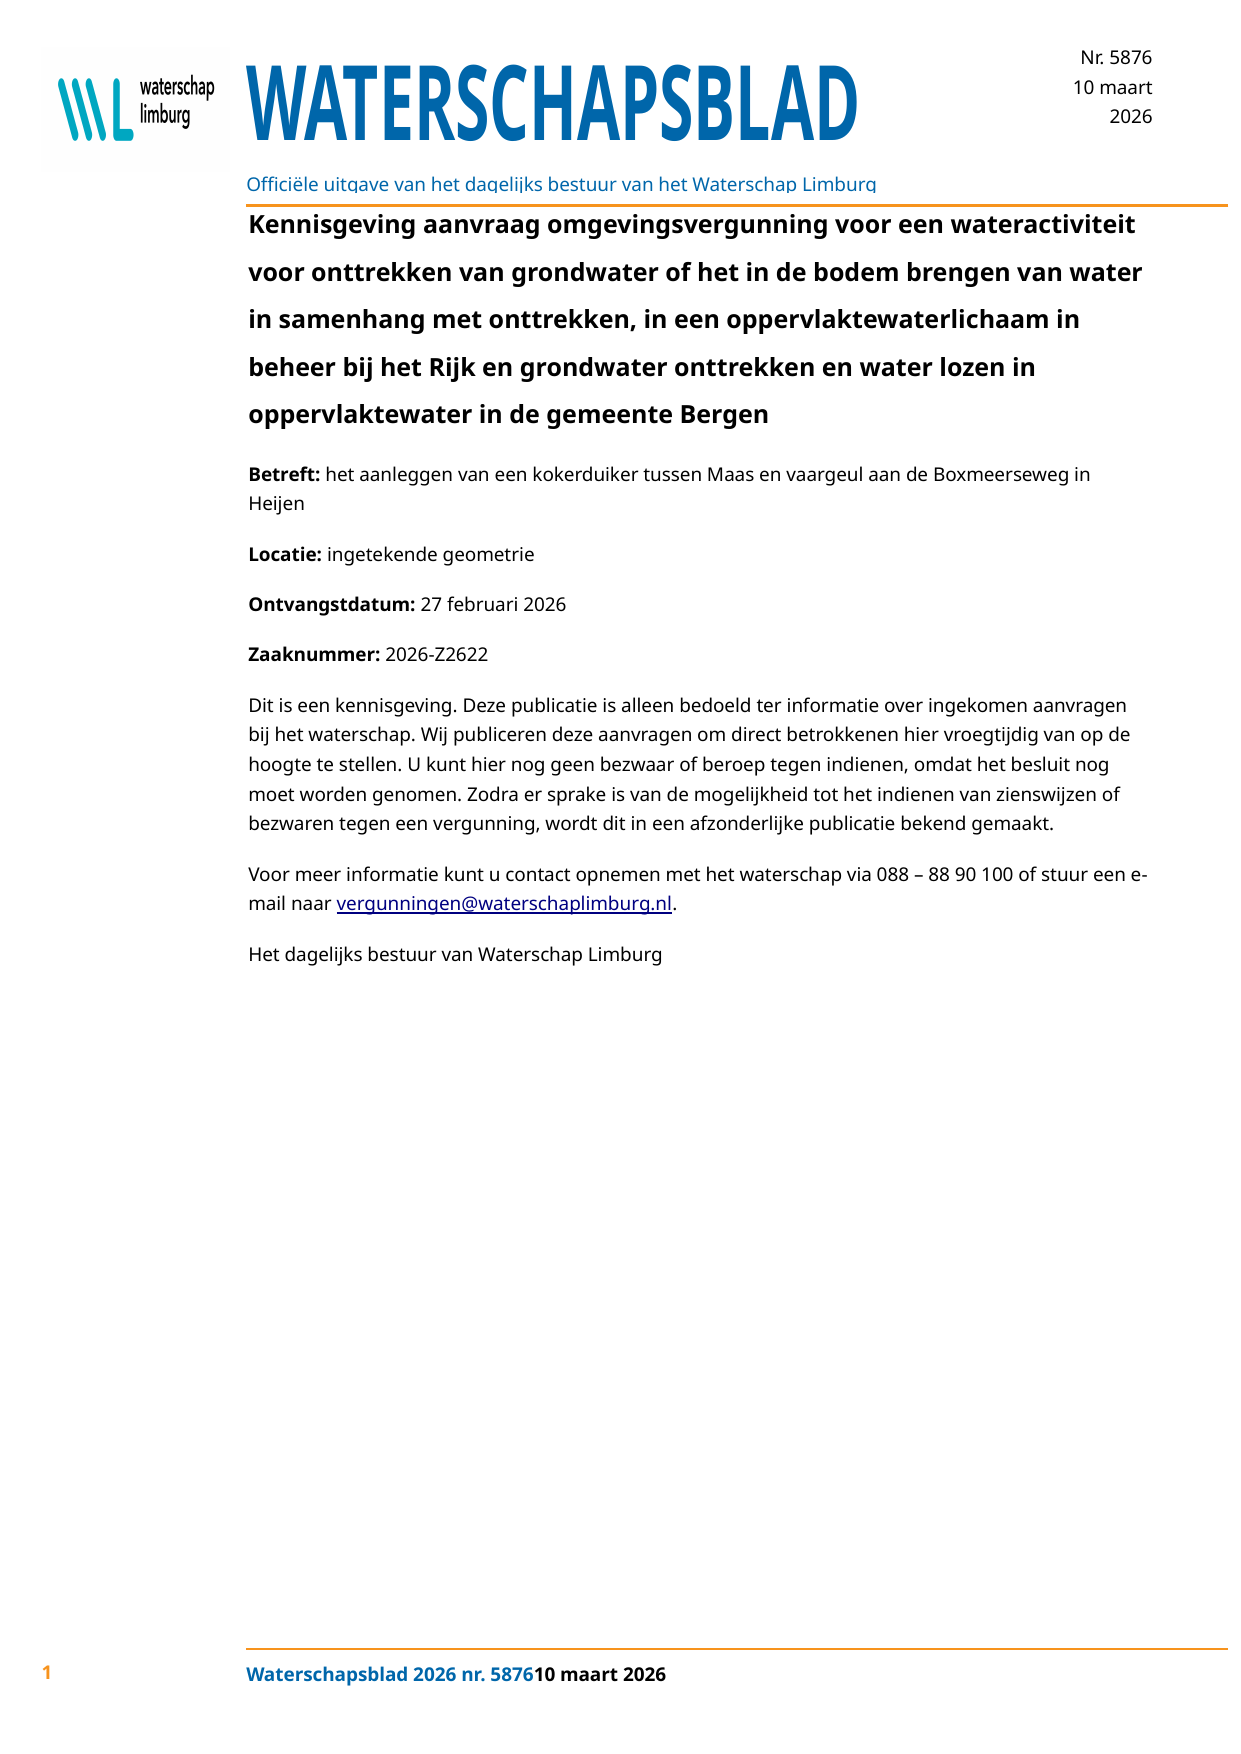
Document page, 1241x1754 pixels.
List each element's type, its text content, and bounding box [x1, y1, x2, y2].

text Het dagelijks bestuur van Waterschap Limburg [248, 941, 1152, 966]
text Betreft: het aanleggen van een kokerduiker tussen Maas en vaargeul aan de Boxmeerseweg in Heijen [248, 461, 1152, 516]
text Voor meer informatie kunt u contact opnemen met het waterschap via 088 – 88 90 100 of stuur een e-mail naar vergunningen@waterschaplimburg.nl. [248, 861, 1152, 916]
text Locatie: ingetekende geometrie [248, 541, 1152, 566]
text Zaaknummer: 2026-Z2622 [248, 642, 1152, 667]
text Dit is een kennisgeving. Deze publicatie is alleen bedoeld ter informatie over ingekomen aanvragen bij het waterschap. Wij publiceren deze aanvragen om direct betrokkenen hier vroegtijdig van op de hoogte te stellen. U kunt hier nog geen bezwaar of beroep tegen indienen, omdat het besluit nog moet worden genomen. Zodra er sprake is van de mogelijkheid tot het indienen van zienswijzen of bezwaren tegen een vergunning, wordt dit in een afzonderlijke publicatie bekend gemaakt. [248, 692, 1152, 836]
picture [41, 47, 231, 172]
text Ontvangstdatum: 27 februari 2026 [248, 591, 1152, 617]
text Kennisgeving aanvraag omgevingsvergunning voor een wateractiviteit voor onttrekken van grondwater of het in de bodem brengen van water in samenhang met onttrekken, in een oppervlaktewaterlichaam in beheer bij het Rijk en grondwater onttrekken en water lozen in oppervlaktewater in de gemeente Bergen [248, 207, 1152, 431]
